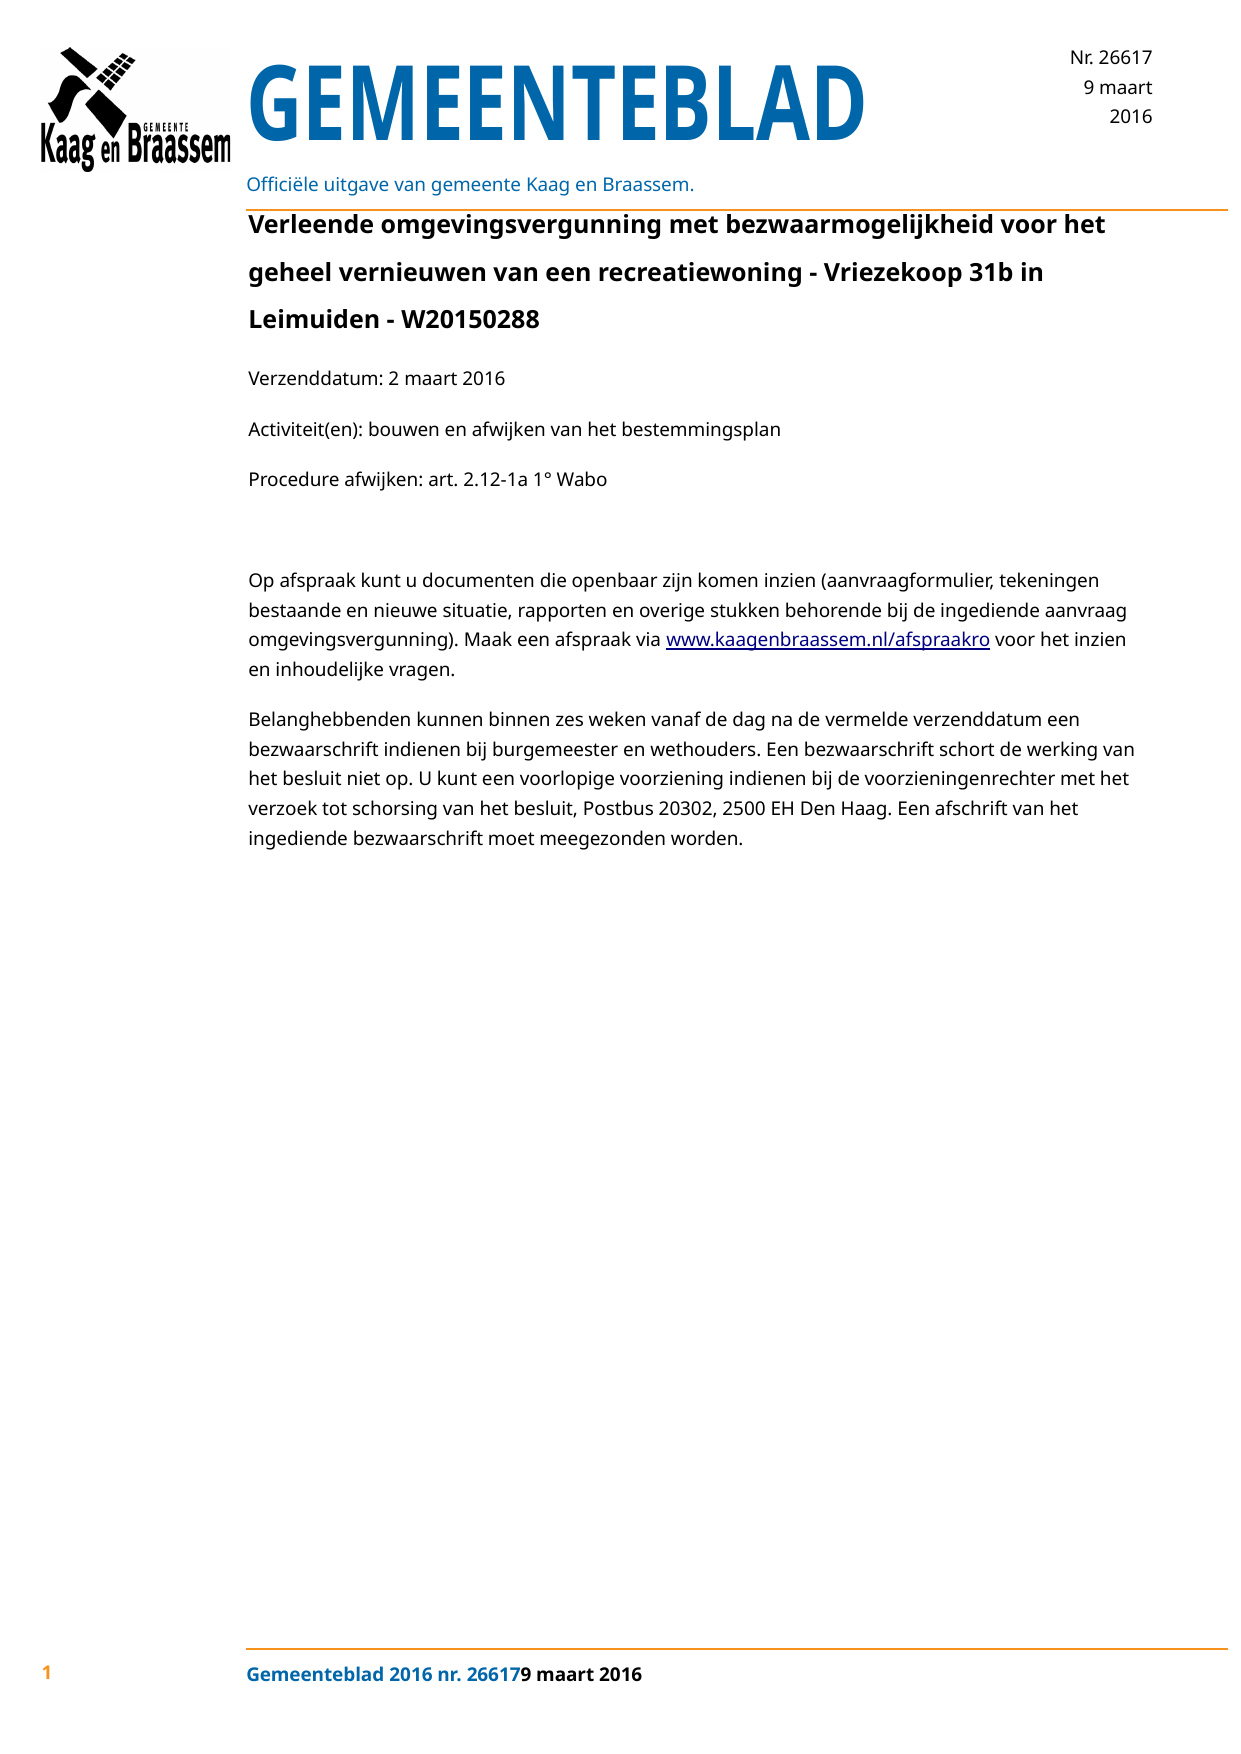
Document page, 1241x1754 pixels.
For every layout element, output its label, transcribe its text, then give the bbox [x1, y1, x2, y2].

picture [41, 47, 231, 172]
text Procedure afwijken: art. 2.12-1a 1° Wabo [248, 466, 1152, 492]
text Verleende omgevingsvergunning met bezwaarmogelijkheid voor het geheel vernieuwen van een recreatiewoning - Vriezekoop 31b in Leimuiden - W20150288 [248, 211, 1152, 336]
text Belanghebbenden kunnen binnen zes weken vanaf de dag na de vermelde verzenddatum een bezwaarschrift indienen bij burgemeester en wethouders. Een bezwaarschrift schort de werking van het besluit niet op. U kunt een voorlopige voorziening indienen bij de voorzieningenrechter met het verzoek tot schorsing van het besluit, Postbus 20302, 2500 EH Den Haag. Een afschrift van het ingediende bezwaarschrift moet meegezonden worden. [248, 706, 1152, 850]
text Op afspraak kunt u documenten die openbaar zijn komen inzien (aanvraagformulier, tekeningen bestaande en nieuwe situatie, rapporten en overige stukken behorende bij de ingediende aanvraag omgevingsvergunning). Maak een afspraak via www.kaagenbraassem.nl/afspraakro voor het inzien en inhoudelijke vragen. [248, 567, 1152, 682]
text Activiteit(en): bouwen en afwijken van het bestemmingsplan [248, 416, 1152, 442]
text Verzenddatum: 2 maart 2016 [248, 366, 1152, 391]
